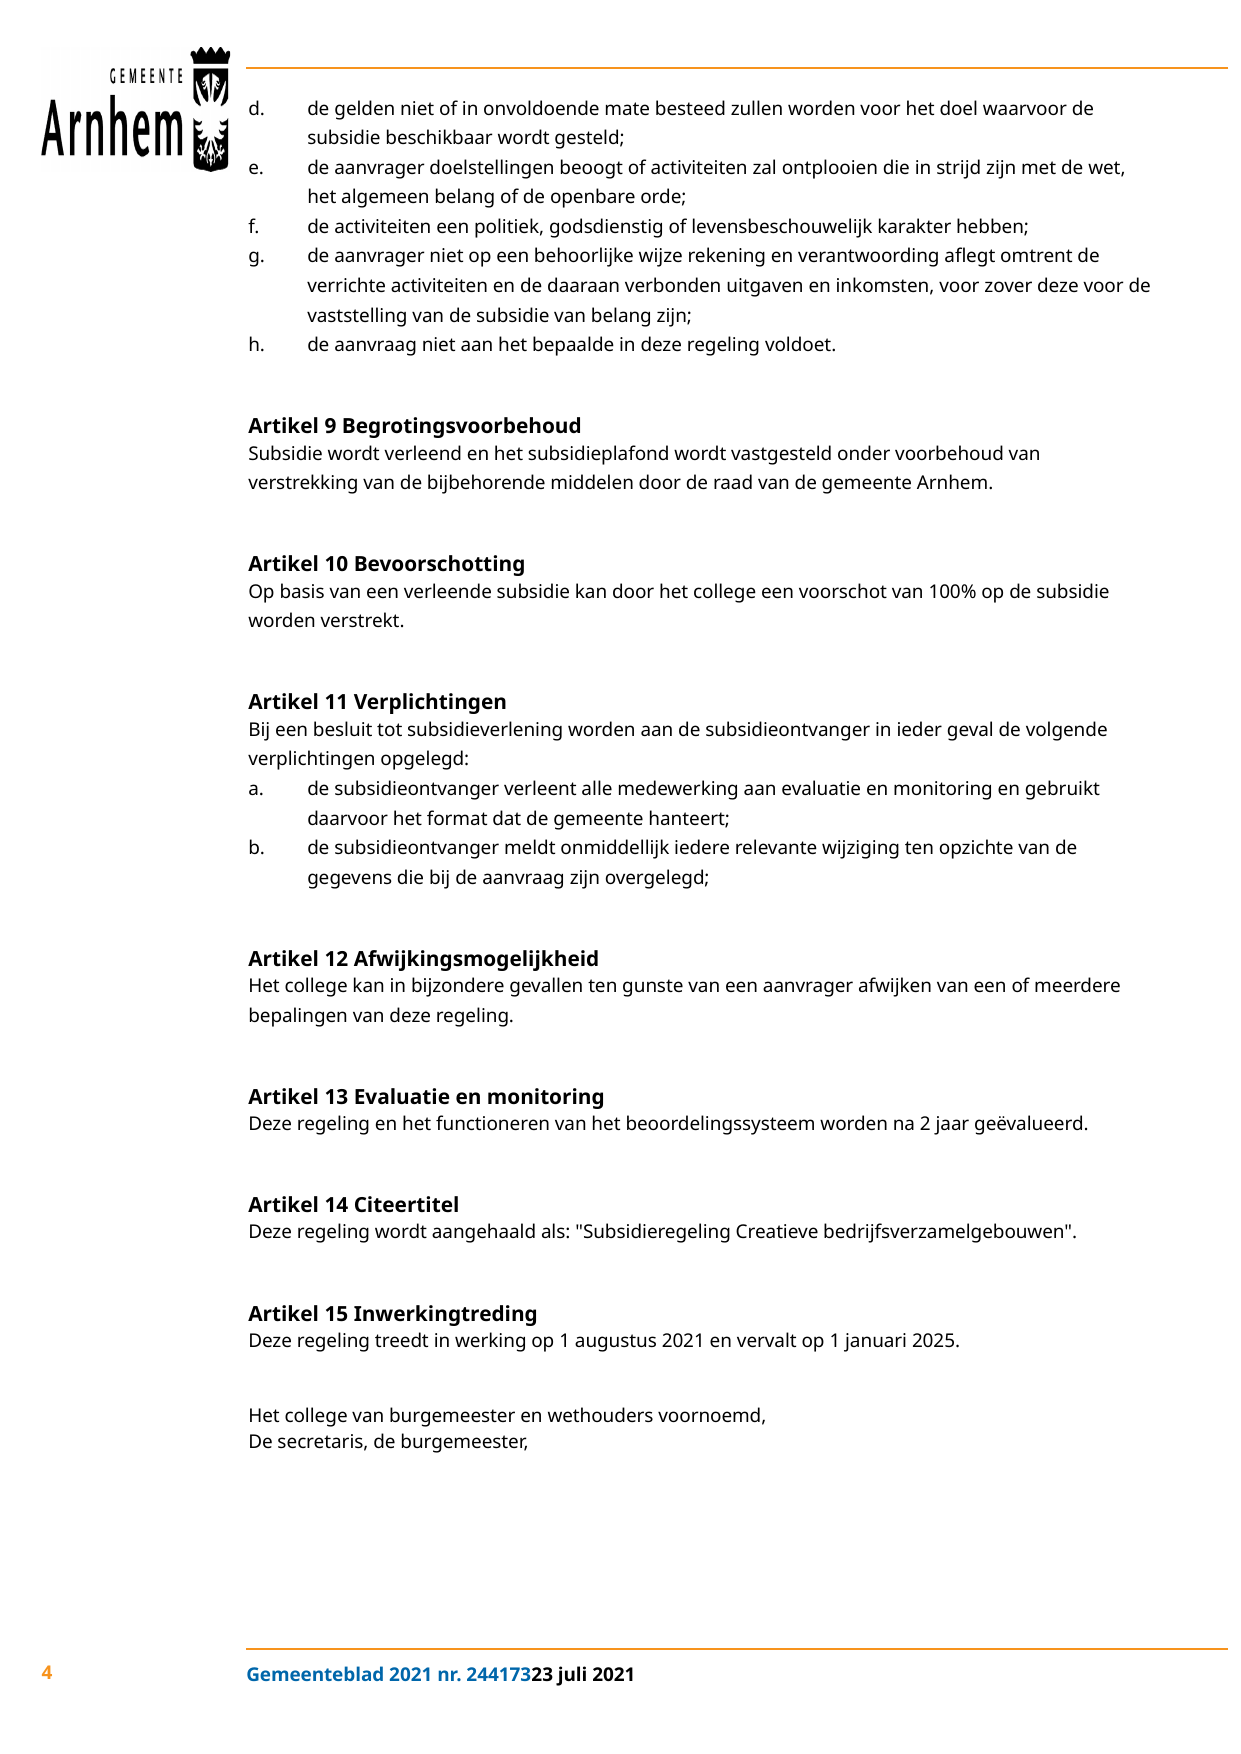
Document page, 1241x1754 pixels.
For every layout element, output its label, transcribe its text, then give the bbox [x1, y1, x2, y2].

text Het college kan in bijzondere gevallen ten gunste van een aanvrager afwijken van een of meerdere bepalingen van deze regeling. [248, 972, 1152, 1028]
text Deze regeling en het functioneren van het beoordelingssysteem worden na 2 jaar geëvalueerd. [248, 1110, 1152, 1136]
text Het college van burgemeester en wethouders voornoemd, [248, 1402, 1152, 1428]
text Artikel 15 Inwerkingtreding [248, 1299, 1152, 1327]
list de gelden niet of in onvoldoende mate besteed zullen worden voor het doel waarvoor de subsidie beschikbaar wordt gesteld; [248, 95, 1152, 150]
text Artikel 14 Citeertitel [248, 1190, 1152, 1219]
list de subsidieontvanger meldt onmiddellijk iedere relevante wijziging ten opzichte van de gegevens die bij de aanvraag zijn overgelegd; [248, 834, 1152, 889]
list de activiteiten een politiek, godsdienstig of levensbeschouwelijk karakter hebben; [248, 213, 1152, 239]
text Op basis van een verleende subsidie kan door het college een voorschot van 100% op de subsidie worden verstrekt. [248, 578, 1152, 633]
text Subsidie wordt verleend en het subsidieplafond wordt vastgesteld onder voorbehoud van verstrekking van de bijbehorende middelen door de raad van de gemeente Arnhem. [248, 440, 1152, 495]
text Artikel 11 Verplichtingen [248, 687, 1152, 716]
text Artikel 9 Begrotingsvoorbehoud [248, 411, 1152, 440]
text Bij een besluit tot subsidieverlening worden aan de subsidieontvanger in ieder geval de volgende verplichtingen opgelegd: [248, 716, 1152, 771]
text Deze regeling treedt in werking op 1 augustus 2021 en vervalt op 1 januari 2025. [248, 1327, 1152, 1353]
text Deze regeling wordt aangehaald als: "Subsidieregeling Creatieve bedrijfsverzamelgebouwen". [248, 1219, 1152, 1244]
text De secretaris, de burgemeester, [248, 1428, 1152, 1454]
text Artikel 12 Afwijkingsmogelijkheid [248, 944, 1152, 972]
list de subsidieontvanger verleent alle medewerking aan evaluatie en monitoring en gebruikt daarvoor het format dat de gemeente hanteert; [248, 775, 1152, 830]
list de aanvraag niet aan het bepaalde in deze regeling voldoet. [248, 331, 1152, 357]
list de aanvrager doelstellingen beoogt of activiteiten zal ontplooien die in strijd zijn met de wet, het algemeen belang of de openbare orde; [248, 154, 1152, 209]
text Artikel 13 Evaluatie en monitoring [248, 1082, 1152, 1110]
text Artikel 10 Bevoorschotting [248, 549, 1152, 578]
picture [41, 47, 231, 172]
list de aanvrager niet op een behoorlijke wijze rekening en verantwoording aflegt omtrent de verrichte activiteiten en de daaraan verbonden uitgaven en inkomsten, voor zover deze voor de vaststelling van de subsidie van belang zijn; [248, 243, 1152, 328]
